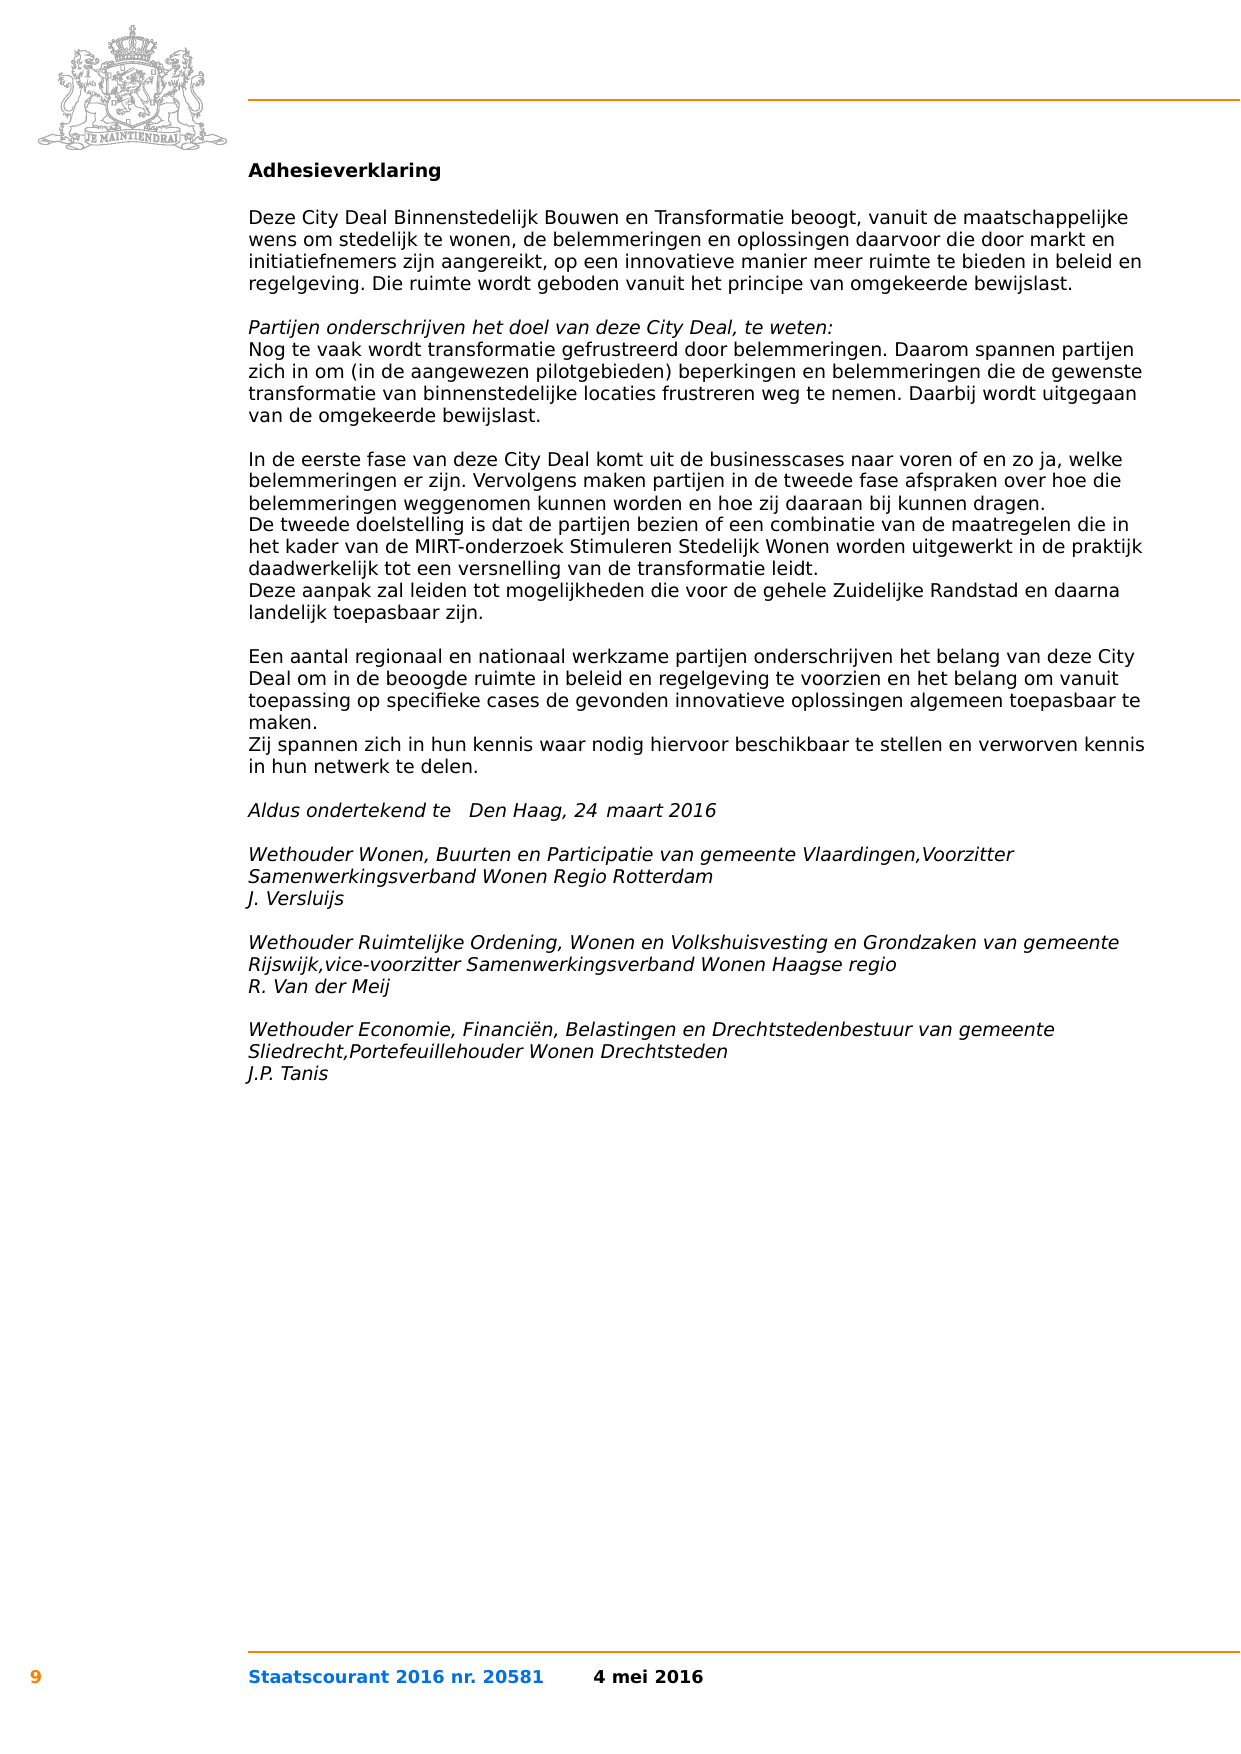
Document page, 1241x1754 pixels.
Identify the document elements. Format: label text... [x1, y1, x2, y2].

text Wethouder Ruimtelijke Ordening, Wonen en Volkshuisvesting en Grondzaken van gemeente Rijswijk,vice-voorzitter Samenwerkingsverband Wonen Haagse regio R. Van der Meij [248, 932, 1163, 997]
text De tweede doelstelling is dat de partijen bezien of een combinatie van de maatregelen die in het kader van de MIRT-onderzoek Stimuleren Stedelijk Wonen worden uitgewerkt in de praktijk daadwerkelijk tot een versnelling van de transformatie leidt. [248, 514, 1163, 580]
text Wethouder Wonen, Buurten en Participatie van gemeente Vlaardingen,Voorzitter Samenwerkingsverband Wonen Regio Rotterdam J. Versluijs [248, 844, 1163, 910]
text Wethouder Economie, Financiën, Belastingen en Drechtstedenbestuur van gemeente Sliedrecht,Portefeuillehouder Wonen Drechtsteden J.P. Tanis [248, 1019, 1163, 1085]
text Deze City Deal Binnenstedelijk Bouwen en Transformatie beoogt, vanuit de maatschappelijke wens om stedelijk te wonen, de belemmeringen en oplossingen daarvoor die door markt en initiatiefnemers zijn aangereikt, op een innovatieve manier meer ruimte te bieden in beleid en regelgeving. Die ruimte wordt geboden vanuit het principe van omgekeerde bewijslast. [248, 207, 1163, 295]
text Zij spannen zich in hun kennis waar nodig hiervoor beschikbaar te stellen en verworven kennis in hun netwerk te delen. [248, 734, 1163, 778]
text Nog te vaak wordt transformatie gefrustreerd door belemmeringen. Daarom spannen partijen zich in om (in de aangewezen pilotgebieden) beperkingen en belemmeringen die de gewenste transformatie van binnenstedelijke locaties frustreren weg te nemen. Daarbij wordt uitgegaan van de omgekeerde bewijslast. [248, 339, 1163, 427]
text Een aantal regionaal en nationaal werkzame partijen onderschrijven het belang van deze City Deal om in de beoogde ruimte in beleid en regelgeving te voorzien en het belang om vanuit toepassing op specifieke cases de gevonden innovatieve oplossingen algemeen toepasbaar te maken. [248, 646, 1163, 734]
picture [38, 25, 227, 150]
subtitle Adhesieverklaring [248, 160, 1163, 182]
text Aldus ondertekend te Den Haag, 24 maart 2016 [248, 800, 1163, 822]
text Partijen onderschrijven het doel van deze City Deal, te weten: [248, 317, 1163, 339]
text Deze aanpak zal leiden tot mogelijkheden die voor de gehele Zuidelijke Randstad en daarna landelijk toepasbaar zijn. [248, 580, 1163, 624]
text In de eerste fase van deze City Deal komt uit de businesscases naar voren of en zo ja, welke belemmeringen er zijn. Vervolgens maken partijen in de tweede fase afspraken over hoe die belemmeringen weggenomen kunnen worden en hoe zij daaraan bij kunnen dragen. [248, 448, 1163, 514]
